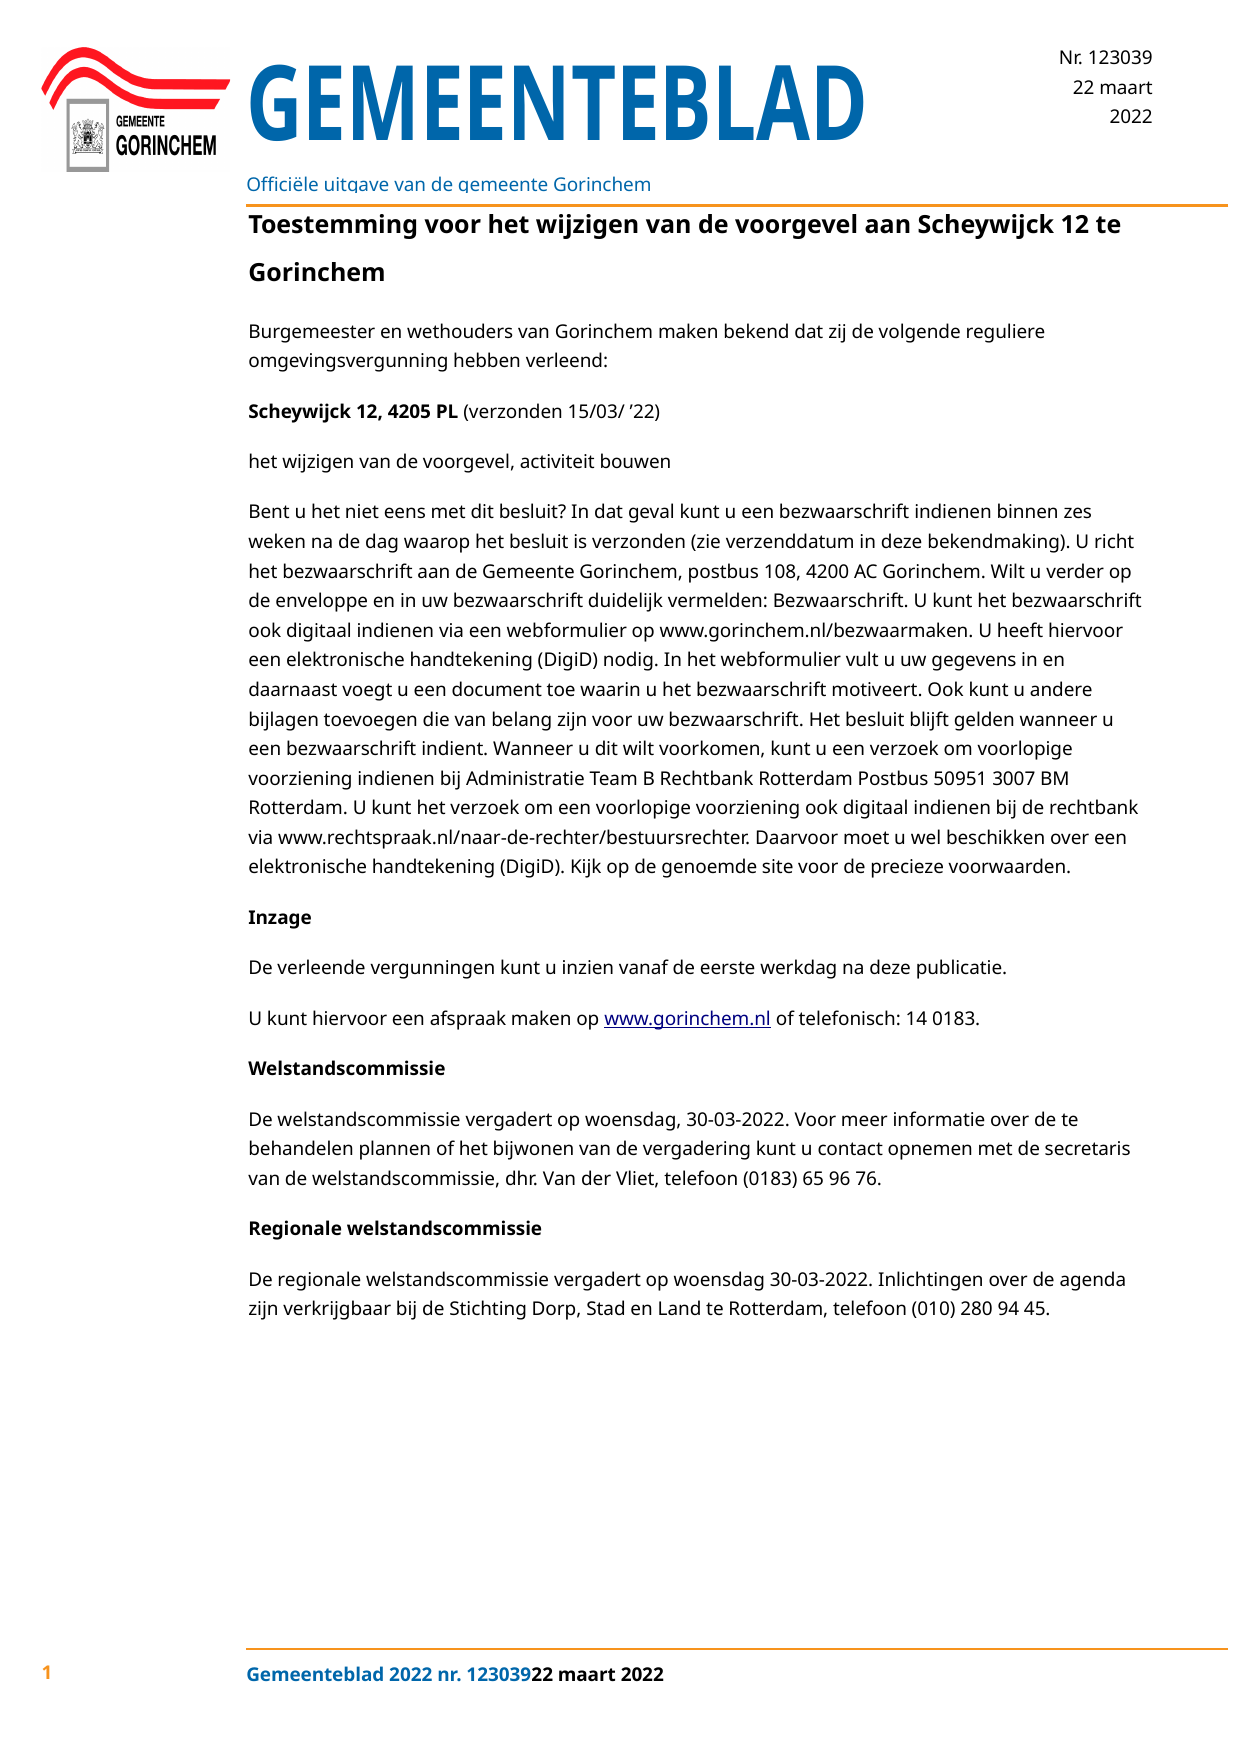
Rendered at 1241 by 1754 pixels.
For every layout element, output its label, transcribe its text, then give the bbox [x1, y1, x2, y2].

text het wijzigen van de voorgevel, activiteit bouwen [248, 448, 1152, 474]
text Burgemeester en wethouders van Gorinchem maken bekend dat zij de volgende reguliere omgevingsvergunning hebben verleend: [248, 318, 1152, 373]
text Scheywijck 12, 4205 PL (verzonden 15/03/ ’22) [248, 398, 1152, 424]
text Bent u het niet eens met dit besluit? In dat geval kunt u een bezwaarschrift indienen binnen zes weken na de dag waarop het besluit is verzonden (zie verzenddatum in deze bekendmaking). U richt het bezwaarschrift aan de Gemeente Gorinchem, postbus 108, 4200 AC Gorinchem. Wilt u verder op de enveloppe en in uw bezwaarschrift duidelijk vermelden: Bezwaarschrift. U kunt het bezwaarschrift ook digitaal indienen via een webformulier op www.gorinchem.nl/bezwaarmaken. U heeft hiervoor een elektronische handtekening (DigiD) nodig. In het webformulier vult u uw gegevens in en daarnaast voegt u een document toe waarin u het bezwaarschrift motiveert. Ook kunt u andere bijlagen toevoegen die van belang zijn voor uw bezwaarschrift. Het besluit blijft gelden wanneer u een bezwaarschrift indient. Wanneer u dit wilt voorkomen, kunt u een verzoek om voorlopige voorziening indienen bij Administratie Team B Rechtbank Rotterdam Postbus 50951 3007 BM Rotterdam. U kunt het verzoek om een voorlopige voorziening ook digitaal indienen bij de rechtbank via www.rechtspraak.nl/naar-de-rechter/bestuursrechter. Daarvoor moet u wel beschikken over een elektronische handtekening (DigiD). Kijk op de genoemde site voor de precieze voorwaarden. [248, 499, 1152, 879]
text U kunt hiervoor een afspraak maken op www.gorinchem.nl of telefonisch: 14 0183. [248, 1005, 1152, 1031]
text De verleende vergunningen kunt u inzien vanaf de eerste werkdag na deze publicatie. [248, 954, 1152, 980]
text Regionale welstandscommissie [248, 1215, 1152, 1241]
text Toestemming voor het wijzigen van de voorgevel aan Scheywijck 12 te Gorinchem [248, 207, 1152, 288]
text Inzage [248, 904, 1152, 930]
text Welstandscommissie [248, 1055, 1152, 1081]
text De welstandscommissie vergadert op woensdag, 30-03-2022. Voor meer informatie over de te behandelen plannen of het bijwonen van de vergadering kunt u contact opnemen met de secretaris van de welstandscommissie, dhr. Van der Vliet, telefoon (0183) 65 96 76. [248, 1106, 1152, 1191]
text De regionale welstandscommissie vergadert op woensdag 30-03-2022. Inlichtingen over de agenda zijn verkrijgbaar bij de Stichting Dorp, Stad en Land te Rotterdam, telefoon (010) 280 94 45. [248, 1266, 1152, 1321]
picture [41, 47, 231, 172]
